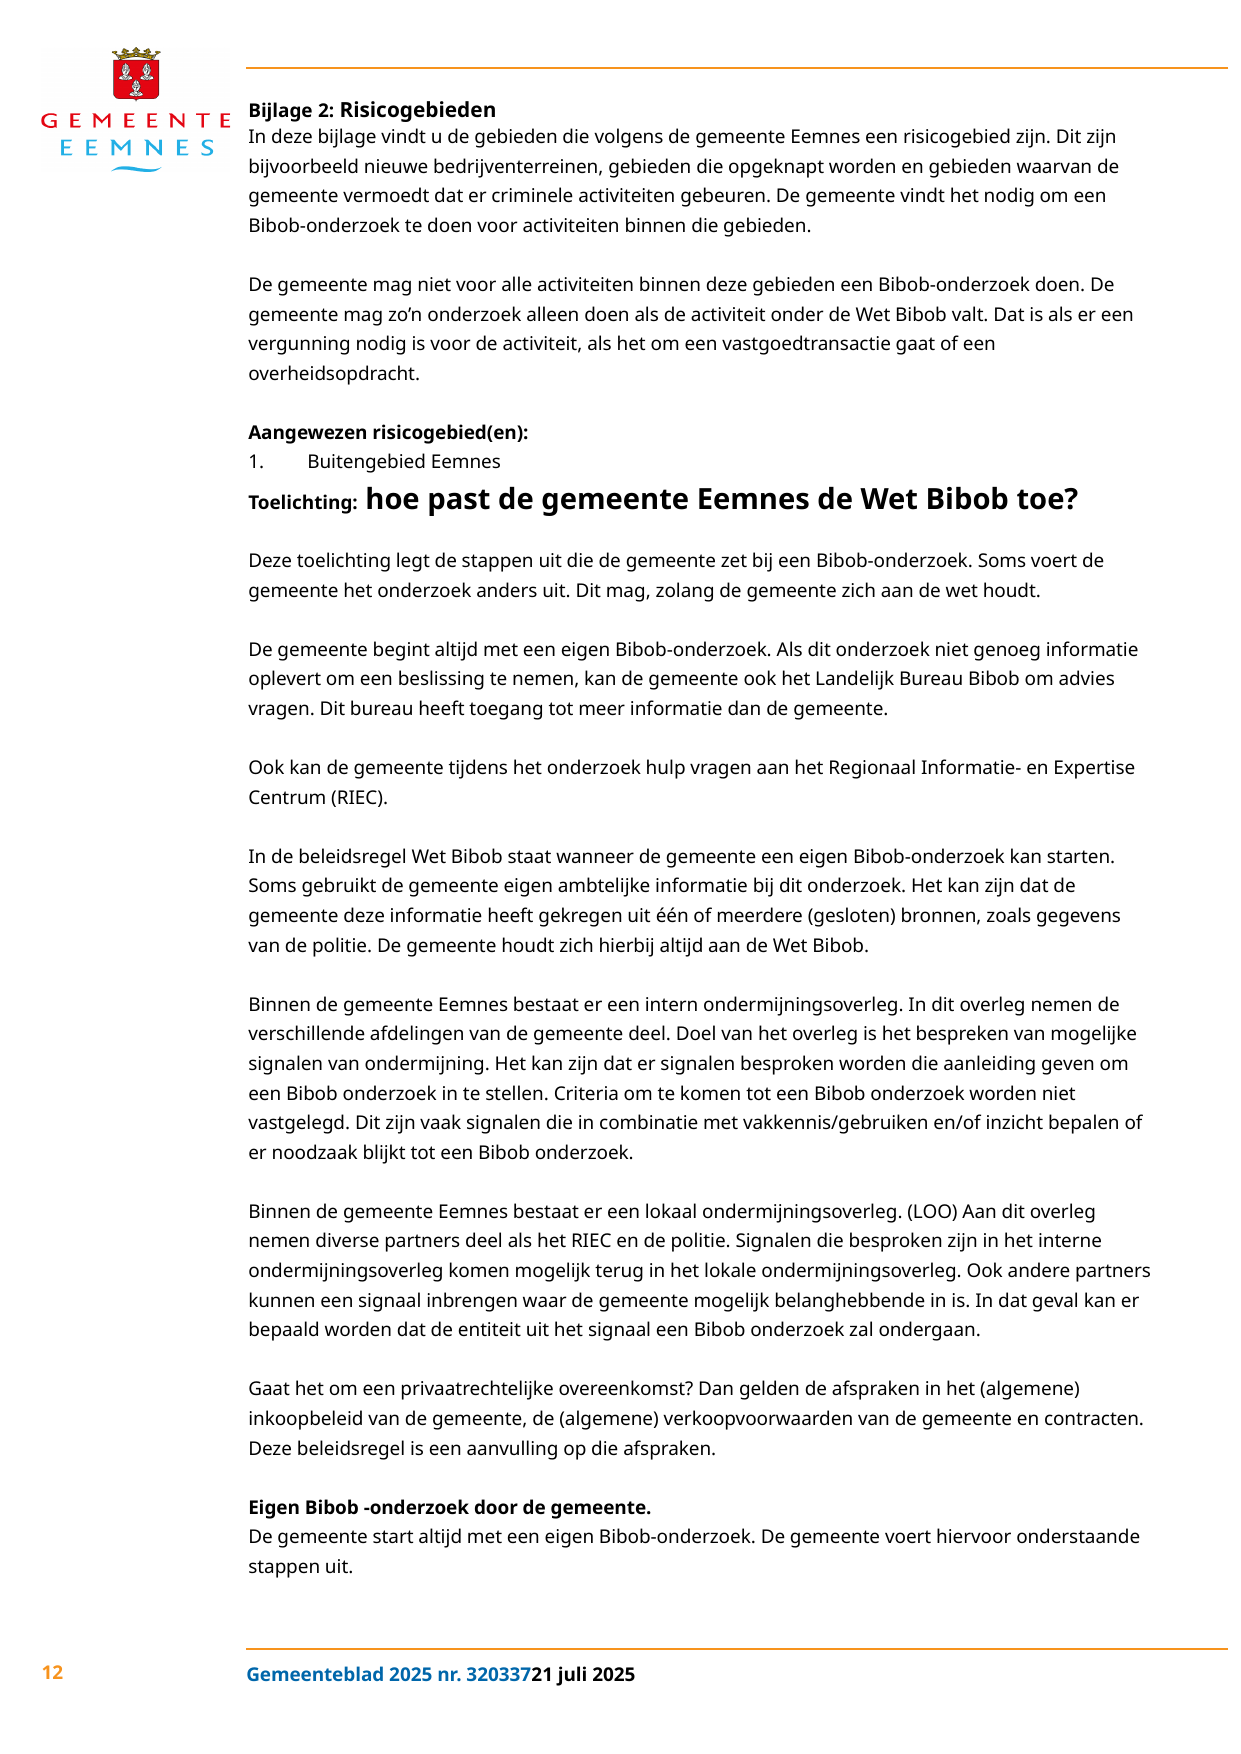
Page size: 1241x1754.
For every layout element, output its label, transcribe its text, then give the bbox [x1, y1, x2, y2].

text In de beleidsregel Wet Bibob staat wanneer de gemeente een eigen Bibob-onderzoek kan starten. Soms gebruikt de gemeente eigen ambtelijke informatie bij dit onderzoek. Het kan zijn dat de gemeente deze informatie heeft gekregen uit één of meerdere (gesloten) bronnen, zoals gegevens van de politie. De gemeente houdt zich hierbij altijd aan de Wet Bibob. [248, 843, 1152, 957]
text Binnen de gemeente Eemnes bestaat er een lokaal ondermijningsoverleg. (LOO) Aan dit overleg nemen diverse partners deel als het RIEC en de politie. Signalen die besproken zijn in het interne ondermijningsoverleg komen mogelijk terug in het lokale ondermijningsoverleg. Ook andere partners kunnen een signaal inbrengen waar de gemeente mogelijk belanghebbende in is. In dat geval kan er bepaald worden dat de entiteit uit het signaal een Bibob onderzoek zal ondergaan. [248, 1198, 1152, 1342]
text In deze bijlage vindt u de gebieden die volgens de gemeente Eemnes een risicogebied zijn. Dit zijn bijvoorbeeld nieuwe bedrijventerreinen, gebieden die opgeknapt worden en gebieden waarvan de gemeente vermoedt dat er criminele activiteiten gebeuren. De gemeente vindt het nodig om een Bibob-onderzoek te doen voor activiteiten binnen die gebieden. [248, 123, 1152, 238]
picture [41, 47, 231, 172]
text Binnen de gemeente Eemnes bestaat er een intern ondermijningsoverleg. In dit overleg nemen de verschillende afdelingen van de gemeente deel. Doel van het overleg is het bespreken van mogelijke signalen van ondermijning. Het kan zijn dat er signalen besproken worden die aanleiding geven om een Bibob onderzoek in te stellen. Criteria om te komen tot een Bibob onderzoek worden niet vastgelegd. Dit zijn vaak signalen die in combinatie met vakkennis/gebruiken en/of inzicht bepalen of er noodzaak blijkt tot een Bibob onderzoek. [248, 991, 1152, 1164]
text Aangewezen risicogebied(en): [248, 419, 1152, 445]
text Eigen Bibob -onderzoek door de gemeente. [248, 1494, 1152, 1519]
text Deze toelichting legt de stappen uit die de gemeente zet bij een Bibob-onderzoek. Soms voert de gemeente het onderzoek anders uit. Dit mag, zolang de gemeente zich aan de wet houdt. [248, 547, 1152, 602]
text De gemeente start altijd met een eigen Bibob-onderzoek. De gemeente voert hiervoor onderstaande stappen uit. [248, 1523, 1152, 1579]
text Ook kan de gemeente tijdens het onderzoek hulp vragen aan het Regionaal Informatie- en Expertise Centrum (RIEC). [248, 754, 1152, 809]
text Toelichting: hoe past de gemeente Eemnes de Wet Bibob toe? [248, 478, 1152, 518]
list Buitengebied Eemnes [248, 449, 1152, 474]
text Gaat het om een privaatrechtelijke overeenkomst? Dan gelden de afspraken in het (algemene) inkoopbeleid van de gemeente, de (algemene) verkoopvoorwaarden van de gemeente en contracten. Deze beleidsregel is een aanvulling op die afspraken. [248, 1376, 1152, 1460]
text Bijlage 2: Risicogebieden [248, 95, 1152, 123]
text De gemeente begint altijd met een eigen Bibob-onderzoek. Als dit onderzoek niet genoeg informatie oplevert om een beslissing te nemen, kan de gemeente ook het Landelijk Bureau Bibob om advies vragen. Dit bureau heeft toegang tot meer informatie dan de gemeente. [248, 636, 1152, 721]
text De gemeente mag niet voor alle activiteiten binnen deze gebieden een Bibob-onderzoek doen. De gemeente mag zo’n onderzoek alleen doen als de activiteit onder de Wet Bibob valt. Dat is als er een vergunning nodig is voor de activiteit, als het om een vastgoedtransactie gaat of een overheidsopdracht. [248, 271, 1152, 386]
